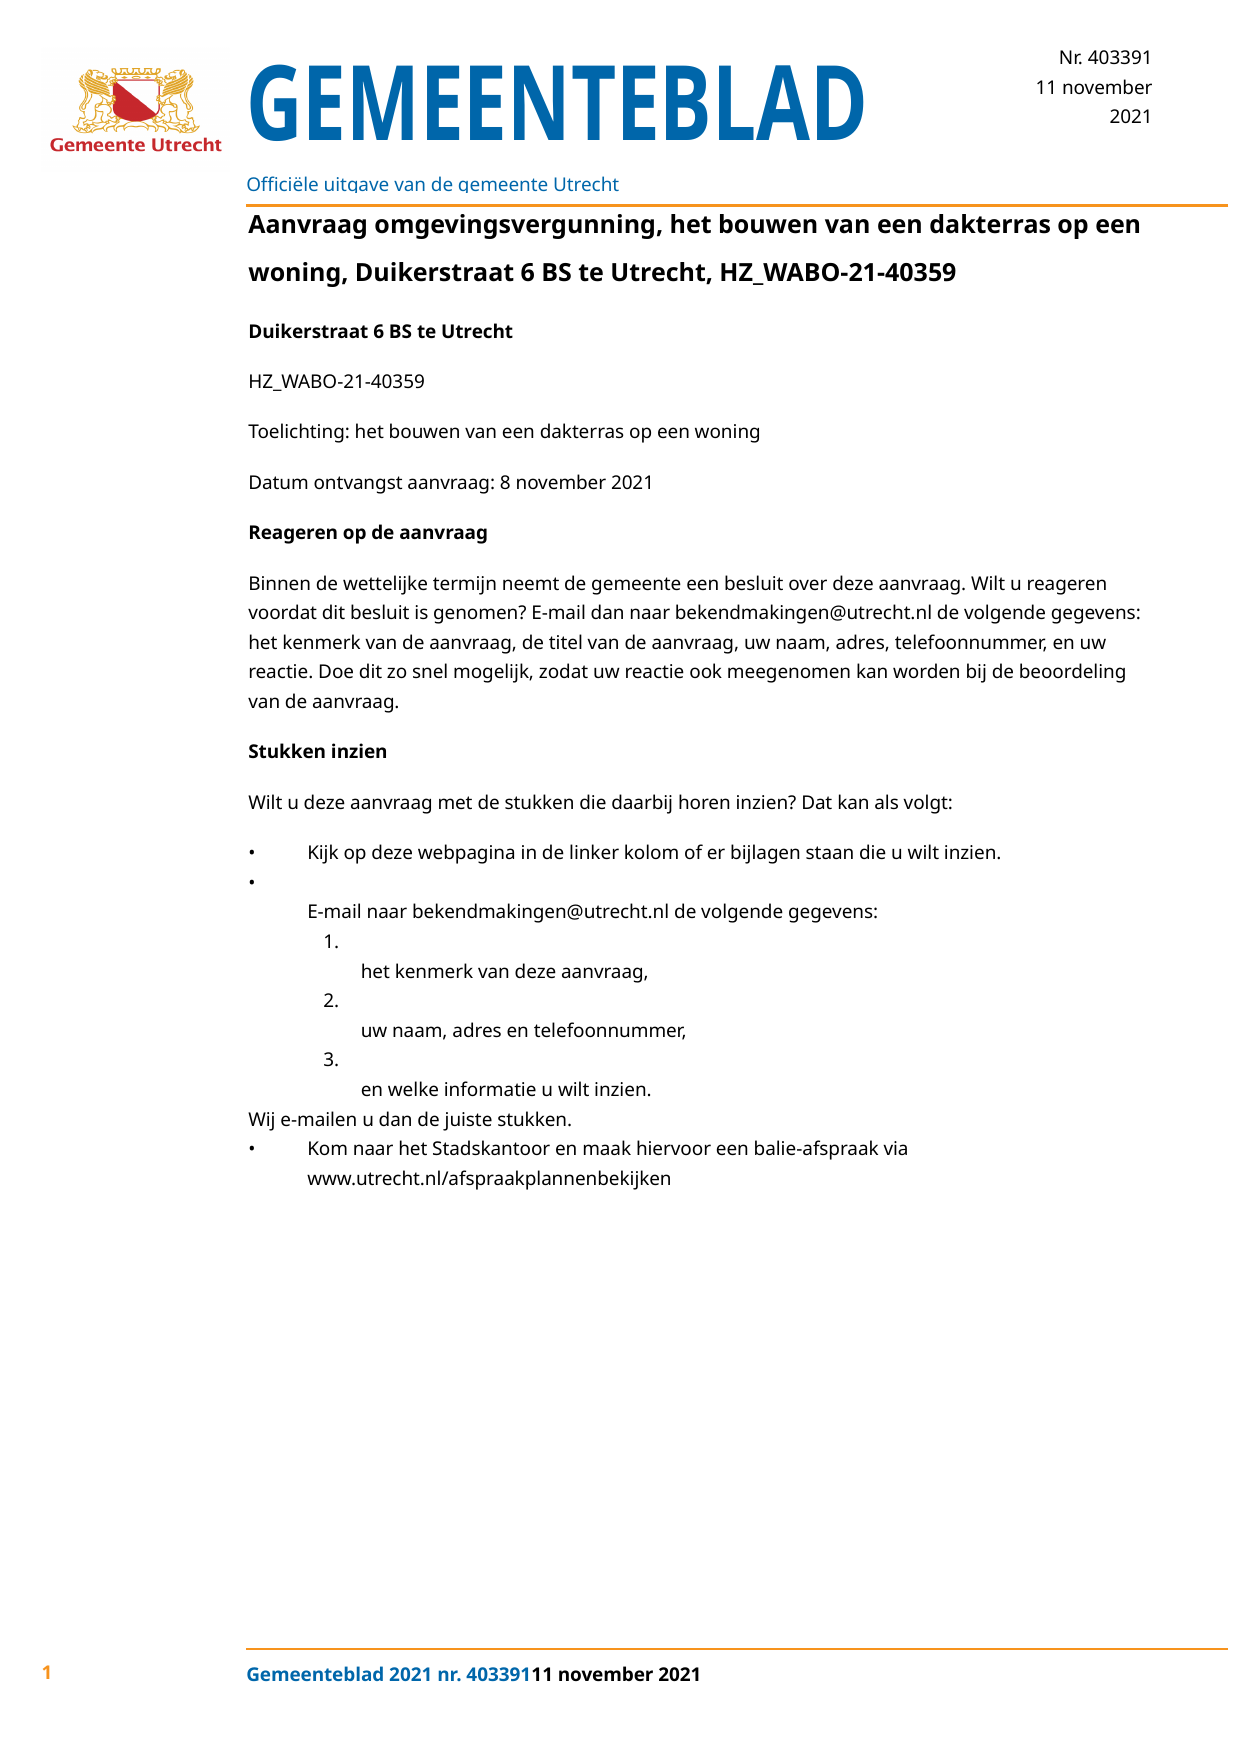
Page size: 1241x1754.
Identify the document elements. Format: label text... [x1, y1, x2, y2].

text Datum ontvangst aanvraag: 8 november 2021 [248, 469, 1152, 495]
text Stukken inzien [248, 739, 1152, 764]
text Aanvraag omgevingsvergunning, het bouwen van een dakterras op een woning, Duikerstraat 6 BS te Utrecht, HZ_WABO-21-40359 [248, 207, 1152, 288]
text Reageren op de aanvraag [248, 519, 1152, 545]
text Toelichting: het bouwen van een dakterras op een woning [248, 419, 1152, 444]
list Kom naar het Stadskantoor en maak hiervoor een balie-afspraak via www.utrecht.nl/afspraakplannenbekijken [248, 1135, 1152, 1191]
list en welke informatie u wilt inzien. [323, 1076, 1152, 1102]
list E-mail naar bekendmakingen@utrecht.nl de volgende gegevens: [248, 899, 1152, 924]
picture [41, 47, 231, 172]
text HZ_WABO-21-40359 [248, 368, 1152, 394]
text Wij e-mailen u dan de juiste stukken. [248, 1106, 1152, 1132]
text Wilt u deze aanvraag met de stukken die daarbij horen inzien? Dat kan als volgt: [248, 789, 1152, 815]
list het kenmerk van deze aanvraag, [323, 958, 1152, 984]
list uw naam, adres en telefoonnummer, [323, 1017, 1152, 1043]
text Binnen de wettelijke termijn neemt de gemeente een besluit over deze aanvraag. Wilt u reageren voordat dit besluit is genomen? E-mail dan naar bekendmakingen@utrecht.nl de volgende gegevens: het kenmerk van de aanvraag, de titel van de aanvraag, uw naam, adres, telefoonnummer, en uw reactie. Doe dit zo snel mogelijk, zodat uw reactie ook meegenomen kan worden bij de beoordeling van de aanvraag. [248, 570, 1152, 714]
text Duikerstraat 6 BS te Utrecht [248, 318, 1152, 344]
list Kijk op deze webpagina in de linker kolom of er bijlagen staan die u wilt inzien. [248, 839, 1152, 865]
